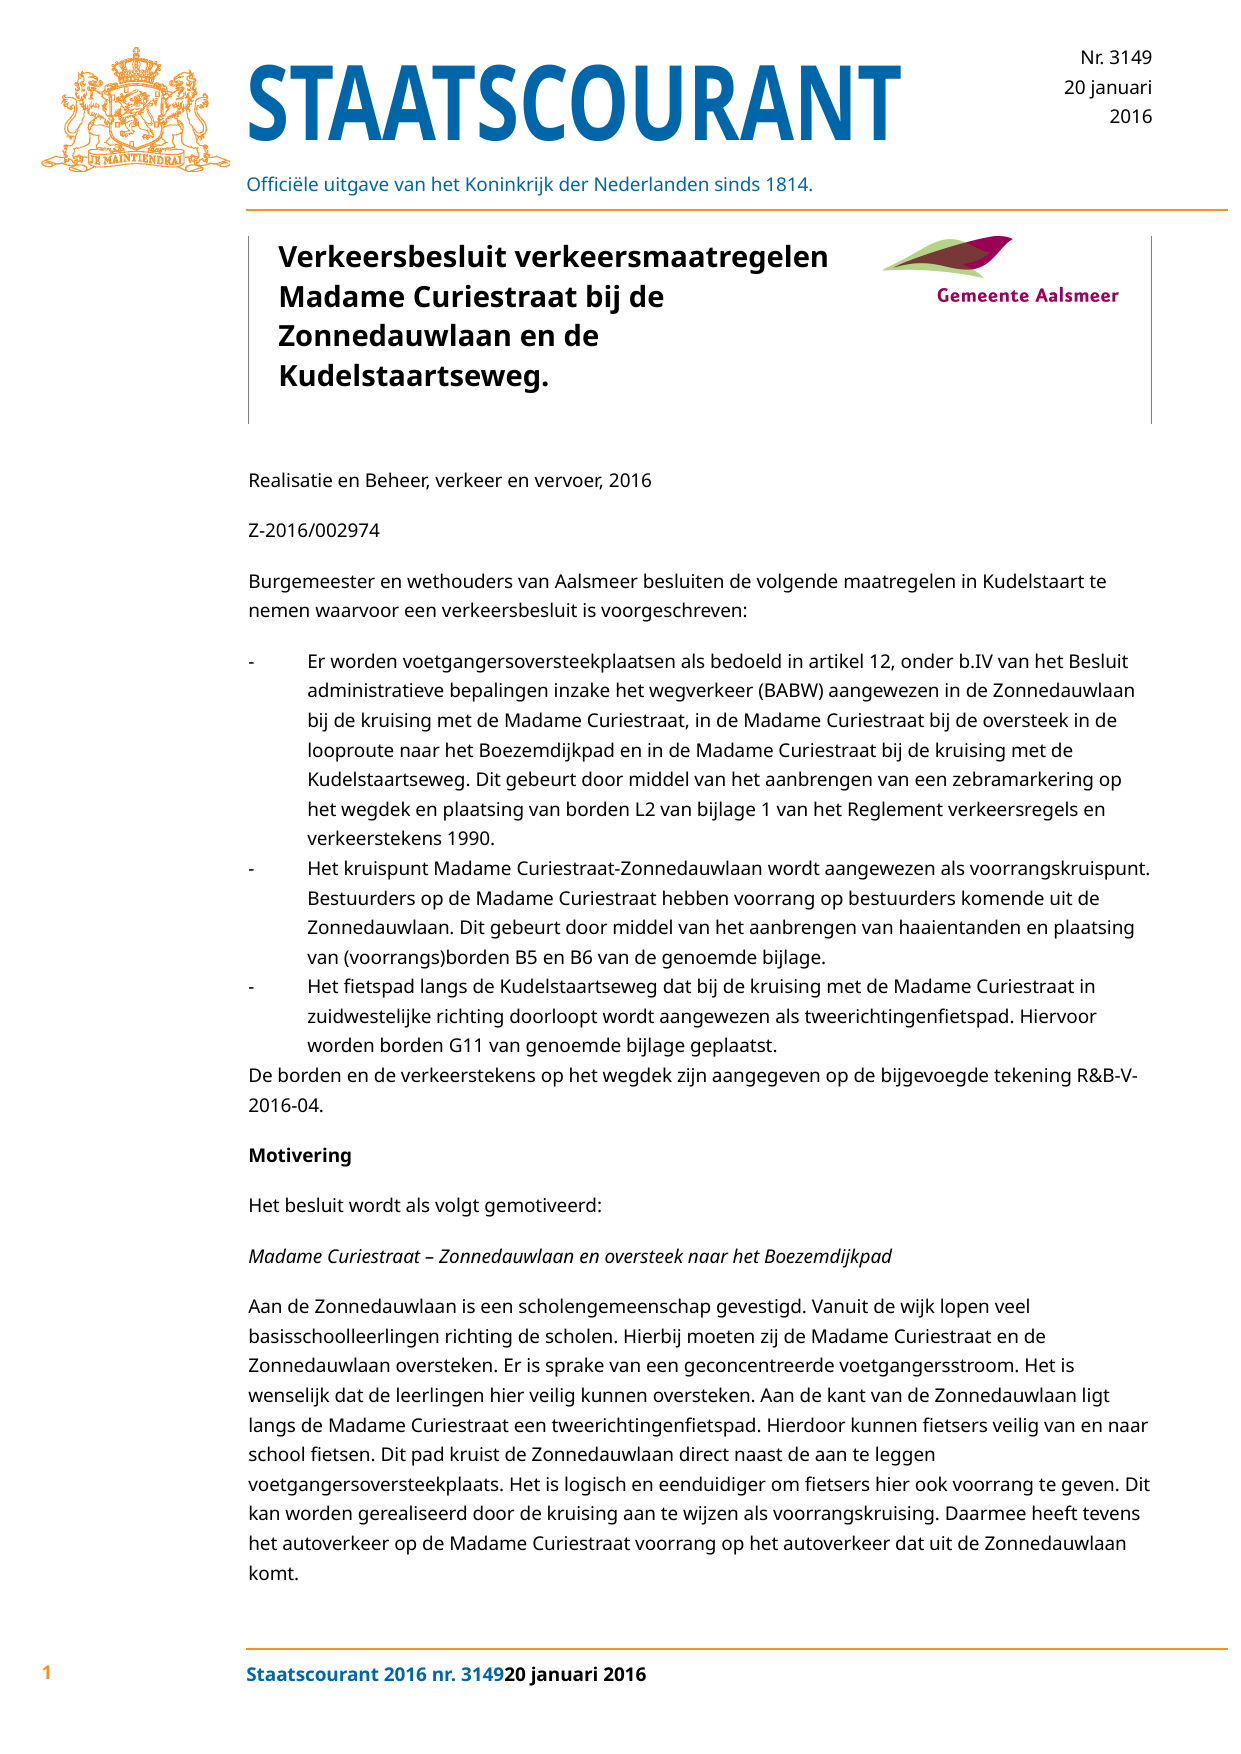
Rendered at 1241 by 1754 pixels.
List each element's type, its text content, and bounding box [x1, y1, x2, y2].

text Realisatie en Beheer, verkeer en vervoer, 2016 [248, 467, 1152, 493]
picture [41, 47, 231, 172]
text Het besluit wordt als volgt gemotiveerd: [248, 1193, 1152, 1218]
text Madame Curiestraat – Zonnedauwlaan en oversteek naar het Boezemdijkpad [248, 1243, 1152, 1269]
list Het fietspad langs de Kudelstaartseweg dat bij de kruising met de Madame Curiestraat in zuidwestelijke richting doorloopt wordt aangewezen als tweerichtingenfietspad. Hiervoor worden borden G11 van genoemde bijlage geplaatst. [248, 973, 1152, 1058]
picture [882, 236, 1119, 302]
text De borden en de verkeerstekens op het wegdek zijn aangegeven op de bijgevoegde tekening R&B-V-2016-04. [248, 1062, 1152, 1118]
table_header Verkeersbesluit verkeersmaatregelen Madame Curiestraat bij de Zonnedauwlaan en de Kudelstaartseweg. [249, 236, 850, 424]
text Z-2016/002974 [248, 518, 1152, 543]
text Burgemeester en wethouders van Aalsmeer besluiten de volgende maatregelen in Kudelstaart te nemen waarvoor een verkeersbesluit is voorgeschreven: [248, 568, 1152, 623]
list Er worden voetgangersoversteekplaatsen als bedoeld in artikel 12, onder b.IV van het Besluit administratieve bepalingen inzake het wegverkeer (BABW) aangewezen in de Zonnedauwlaan bij de kruising met de Madame Curiestraat, in de Madame Curiestraat bij de oversteek in de looproute naar het Boezemdijkpad en in de Madame Curiestraat bij de kruising met de Kudelstaartseweg. Dit gebeurt door middel van het aanbrengen van een zebramarkering op het wegdek en plaatsing van borden L2 van bijlage 1 van het Reglement verkeersregels en verkeerstekens 1990. [248, 648, 1152, 851]
text Aan de Zonnedauwlaan is een scholengemeenschap gevestigd. Vanuit de wijk lopen veel basisschoolleerlingen richting de scholen. Hierbij moeten zij de Madame Curiestraat en de Zonnedauwlaan oversteken. Er is sprake van een geconcentreerde voetgangersstroom. Het is wenselijk dat de leerlingen hier veilig kunnen oversteken. Aan de kant van de Zonnedauwlaan ligt langs de Madame Curiestraat een tweerichtingenfietspad. Hierdoor kunnen fietsers veilig van en naar school fietsen. Dit pad kruist de Zonnedauwlaan direct naast de aan te leggen voetgangersoversteekplaats. Het is logisch en eenduidiger om fietsers hier ook voorrang te geven. Dit kan worden gerealiseerd door de kruising aan te wijzen als voorrangskruising. Daarmee heeft tevens het autoverkeer op de Madame Curiestraat voorrang op het autoverkeer dat uit de Zonnedauwlaan komt. [248, 1293, 1152, 1586]
table_header [850, 236, 1151, 424]
text Motivering [248, 1142, 1152, 1168]
list Het kruispunt Madame Curiestraat-Zonnedauwlaan wordt aangewezen als voorrangskruispunt. Bestuurders op de Madame Curiestraat hebben voorrang op bestuurders komende uit de Zonnedauwlaan. Dit gebeurt door middel van het aanbrengen van haaientanden en plaatsing van (voorrangs)borden B5 en B6 van de genoemde bijlage. [248, 855, 1152, 970]
